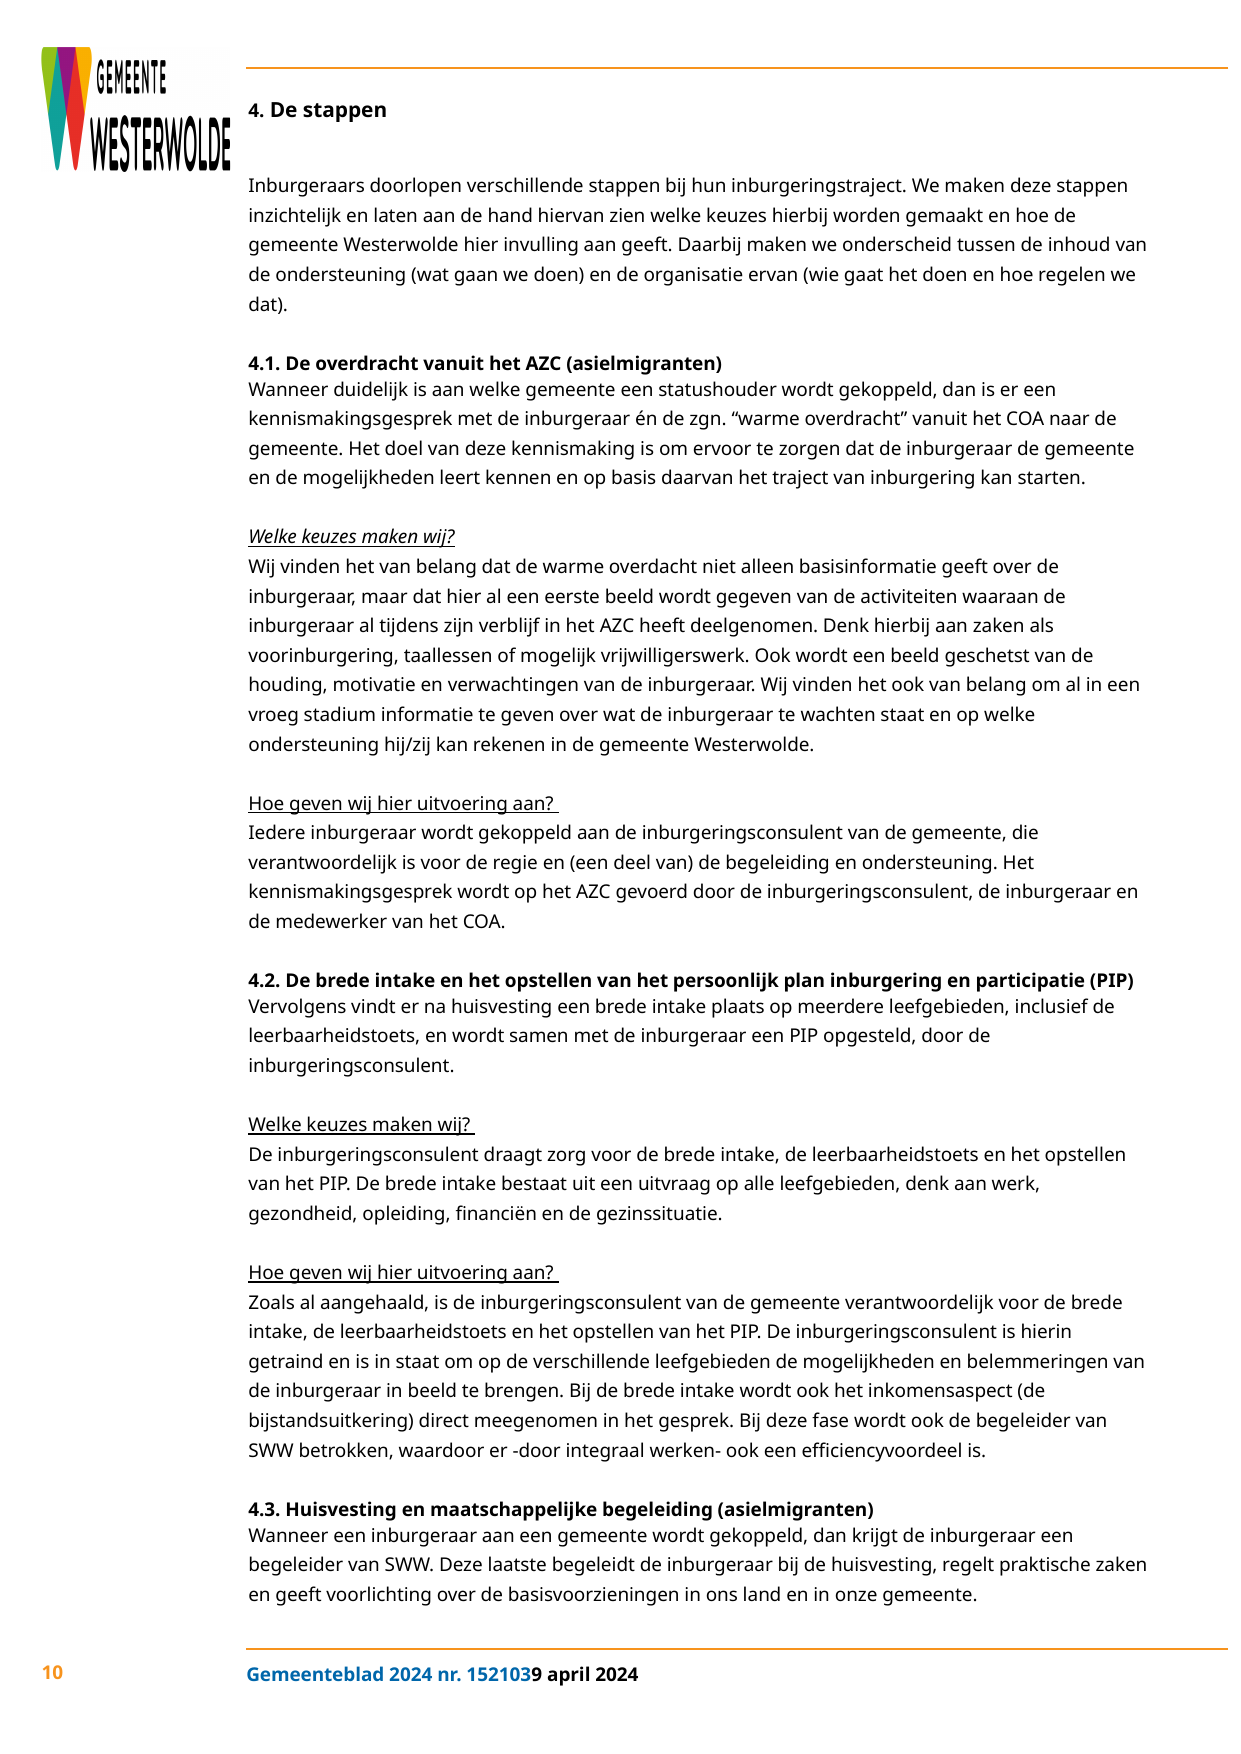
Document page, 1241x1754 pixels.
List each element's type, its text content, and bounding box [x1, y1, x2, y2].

text Inburgeraars doorlopen verschillende stappen bij hun inburgeringstraject. We maken deze stappen inzichtelijk en laten aan de hand hiervan zien welke keuzes hierbij worden gemaakt en hoe de gemeente Westerwolde hier invulling aan geeft. Daarbij maken we onderscheid tussen de inhoud van de ondersteuning (wat gaan we doen) en de organisatie ervan (wie gaat het doen en hoe regelen we dat). [248, 172, 1152, 317]
text Wanneer duidelijk is aan welke gemeente een statushouder wordt gekoppeld, dan is er een kennismakingsgesprek met de inburgeraar én de zgn. “warme overdracht” vanuit het COA naar de gemeente. Het doel van deze kennismaking is om ervoor te zorgen dat de inburgeraar de gemeente en de mogelijkheden leert kennen en op basis daarvan het traject van inburgering kan starten. [248, 376, 1152, 490]
text Hoe geven wij hier uitvoering aan? [248, 1259, 1152, 1285]
text Wanneer een inburgeraar aan een gemeente wordt gekoppeld, dan krijgt de inburgeraar een begeleider van SWW. Deze laatste begeleidt de inburgeraar bij de huisvesting, regelt praktische zaken en geeft voorlichting over de basisvoorzieningen in ons land en in onze gemeente. [248, 1522, 1152, 1607]
text Welke keuzes maken wij? [248, 524, 1152, 549]
text Zoals al aangehaald, is de inburgeringsconsulent van de gemeente verantwoordelijk voor de brede intake, de leerbaarheidstoets en het opstellen van het PIP. De inburgeringsconsulent is hierin getraind en is in staat om op de verschillende leefgebieden de mogelijkheden en belemmeringen van de inburgeraar in beeld te brengen. Bij de brede intake wordt ook het inkomensaspect (de bijstandsuitkering) direct meegenomen in het gesprek. Bij deze fase wordt ook de begeleider van SWW betrokken, waardoor er -door integraal werken- ook een efficiencyvoordeel is. [248, 1289, 1152, 1463]
text Welke keuzes maken wij? [248, 1111, 1152, 1137]
text Hoe geven wij hier uitvoering aan? [248, 790, 1152, 816]
text 4. De stappen [248, 95, 1152, 123]
text 4.1. De overdracht vanuit het AZC (asielmigranten) [248, 350, 1152, 376]
text 4.2. De brede intake en het opstellen van het persoonlijk plan inburgering en participatie (PIP) [248, 967, 1152, 993]
picture [41, 47, 231, 172]
text Vervolgens vindt er na huisvesting een brede intake plaats op meerdere leefgebieden, inclusief de leerbaarheidstoets, en wordt samen met de inburgeraar een PIP opgesteld, door de inburgeringsconsulent. [248, 993, 1152, 1078]
text De inburgeringsconsulent draagt zorg voor de brede intake, de leerbaarheidstoets en het opstellen van het PIP. De brede intake bestaat uit een uitvraag op alle leefgebieden, denk aan werk, gezondheid, opleiding, financiën en de gezinssituatie. [248, 1141, 1152, 1226]
text Wij vinden het van belang dat de warme overdacht niet alleen basisinformatie geeft over de inburgeraar, maar dat hier al een eerste beeld wordt gegeven van de activiteiten waaraan de inburgeraar al tijdens zijn verblijf in het AZC heeft deelgenomen. Denk hierbij aan zaken als voorinburgering, taallessen of mogelijk vrijwilligerswerk. Ook wordt een beeld geschetst van de houding, motivatie en verwachtingen van de inburgeraar. Wij vinden het ook van belang om al in een vroeg stadium informatie te geven over wat de inburgeraar te wachten staat en op welke ondersteuning hij/zij kan rekenen in de gemeente Westerwolde. [248, 553, 1152, 756]
text Iedere inburgeraar wordt gekoppeld aan de inburgeringsconsulent van de gemeente, die verantwoordelijk is voor de regie en (een deel van) de begeleiding en ondersteuning. Het kennismakingsgesprek wordt op het AZC gevoerd door de inburgeringsconsulent, de inburgeraar en de medewerker van het COA. [248, 819, 1152, 934]
text 4.3. Huisvesting en maatschappelijke begeleiding (asielmigranten) [248, 1496, 1152, 1522]
